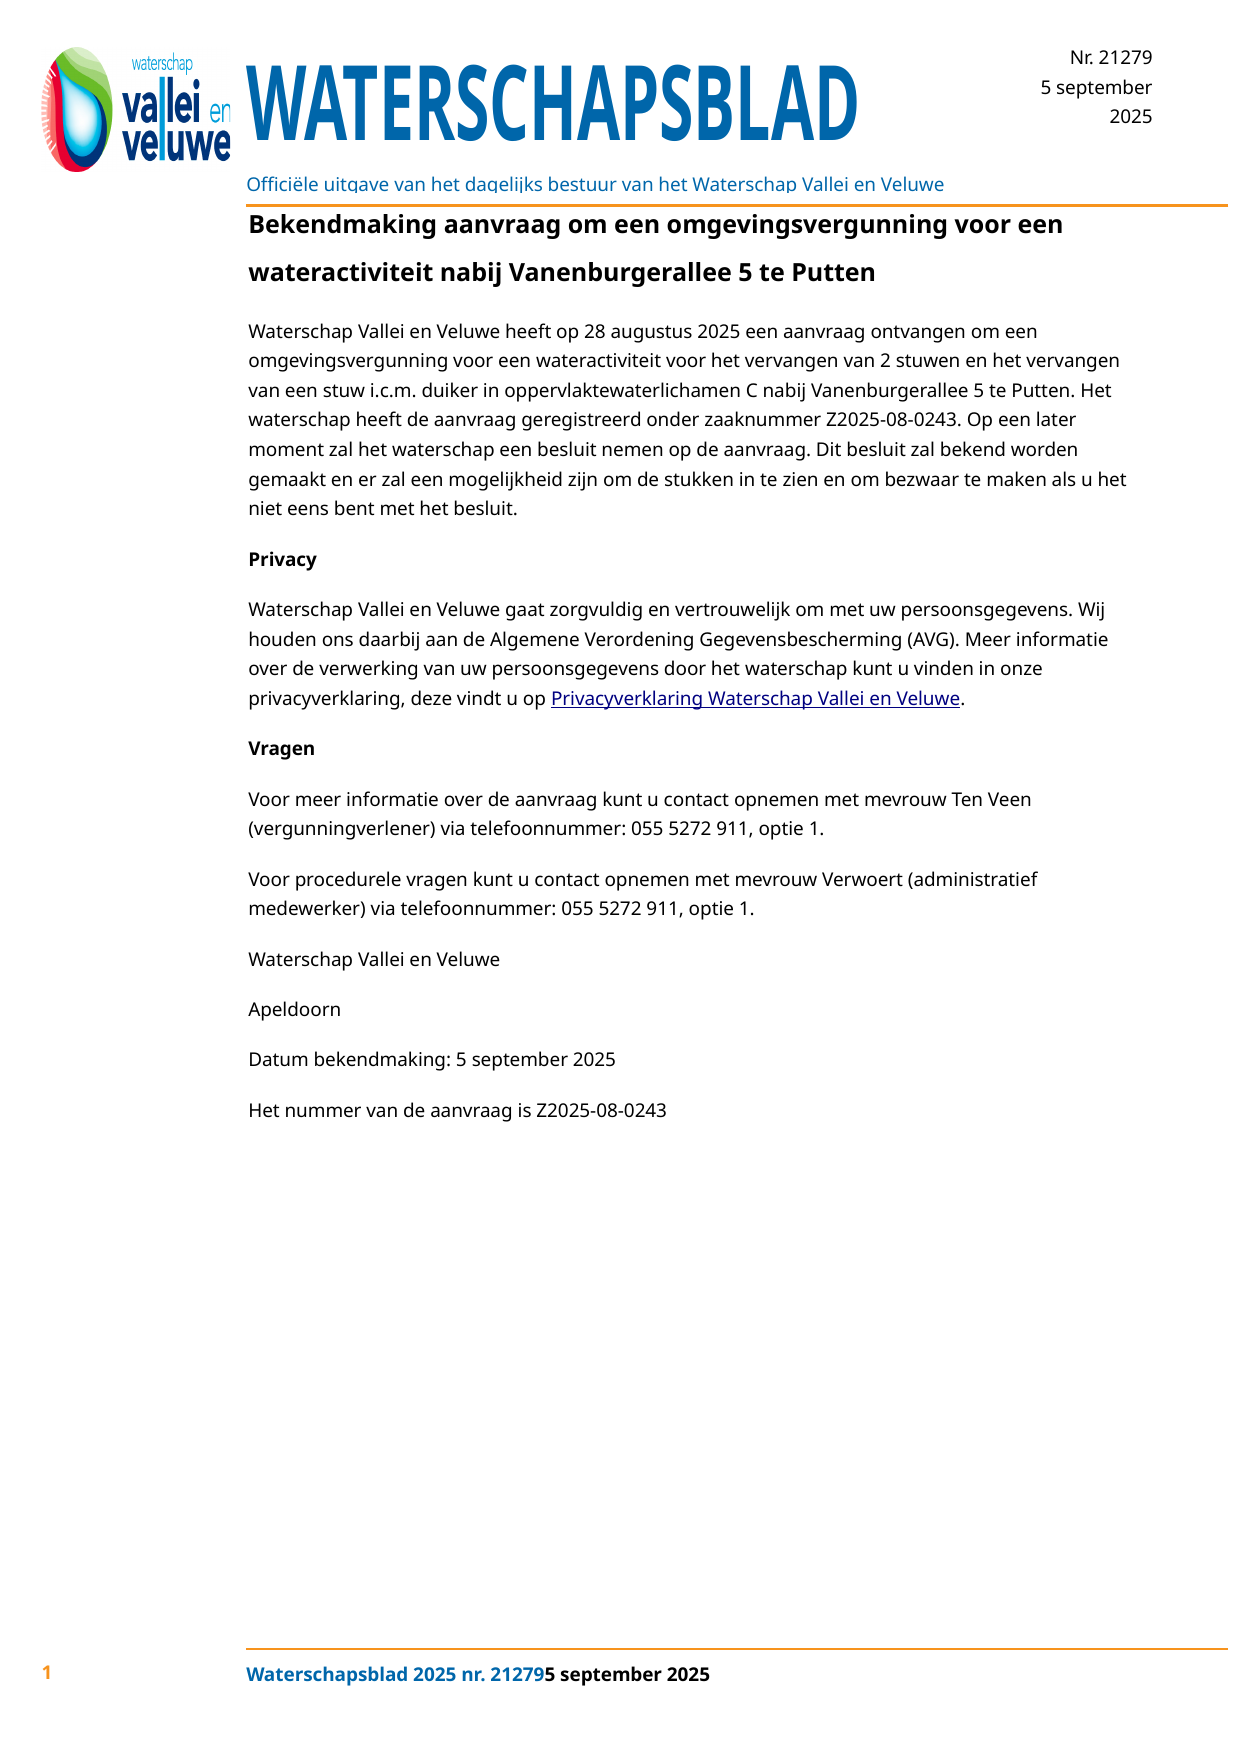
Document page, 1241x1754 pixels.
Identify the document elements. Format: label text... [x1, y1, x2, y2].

text Privacy [248, 546, 1152, 572]
text Waterschap Vallei en Veluwe [248, 946, 1152, 972]
text Waterschap Vallei en Veluwe heeft op 28 augustus 2025 een aanvraag ontvangen om een omgevingsvergunning voor een wateractiviteit voor het vervangen van 2 stuwen en het vervangen van een stuw i.c.m. duiker in oppervlaktewaterlichamen C nabij Vanenburgerallee 5 te Putten. Het waterschap heeft de aanvraag geregistreerd onder zaaknummer Z2025-08-0243. Op een later moment zal het waterschap een besluit nemen op de aanvraag. Dit besluit zal bekend worden gemaakt en er zal een mogelijkheid zijn om de stukken in te zien en om bezwaar te maken als u het niet eens bent met het besluit. [248, 318, 1152, 521]
text Het nummer van de aanvraag is Z2025-08-0243 [248, 1097, 1152, 1123]
text Vragen [248, 735, 1152, 761]
text Voor meer informatie over de aanvraag kunt u contact opnemen met mevrouw Ten Veen (vergunningverlener) via telefoonnummer: 055 5272 911, optie 1. [248, 786, 1152, 841]
text Datum bekendmaking: 5 september 2025 [248, 1047, 1152, 1072]
text Waterschap Vallei en Veluwe gaat zorgvuldig en vertrouwelijk om met uw persoonsgegevens. Wij houden ons daarbij aan de Algemene Verordening Gegevensbescherming (AVG). Meer informatie over de verwerking van uw persoonsgegevens door het waterschap kunt u vinden in onze privacyverklaring, deze vindt u op Privacyverklaring Waterschap Vallei en Veluwe. [248, 596, 1152, 711]
picture [41, 47, 231, 172]
text Voor procedurele vragen kunt u contact opnemen met mevrouw Verwoert (administratief medewerker) via telefoonnummer: 055 5272 911, optie 1. [248, 866, 1152, 921]
text Bekendmaking aanvraag om een omgevingsvergunning voor een wateractiviteit nabij Vanenburgerallee 5 te Putten [248, 207, 1152, 288]
text Apeldoorn [248, 996, 1152, 1022]
